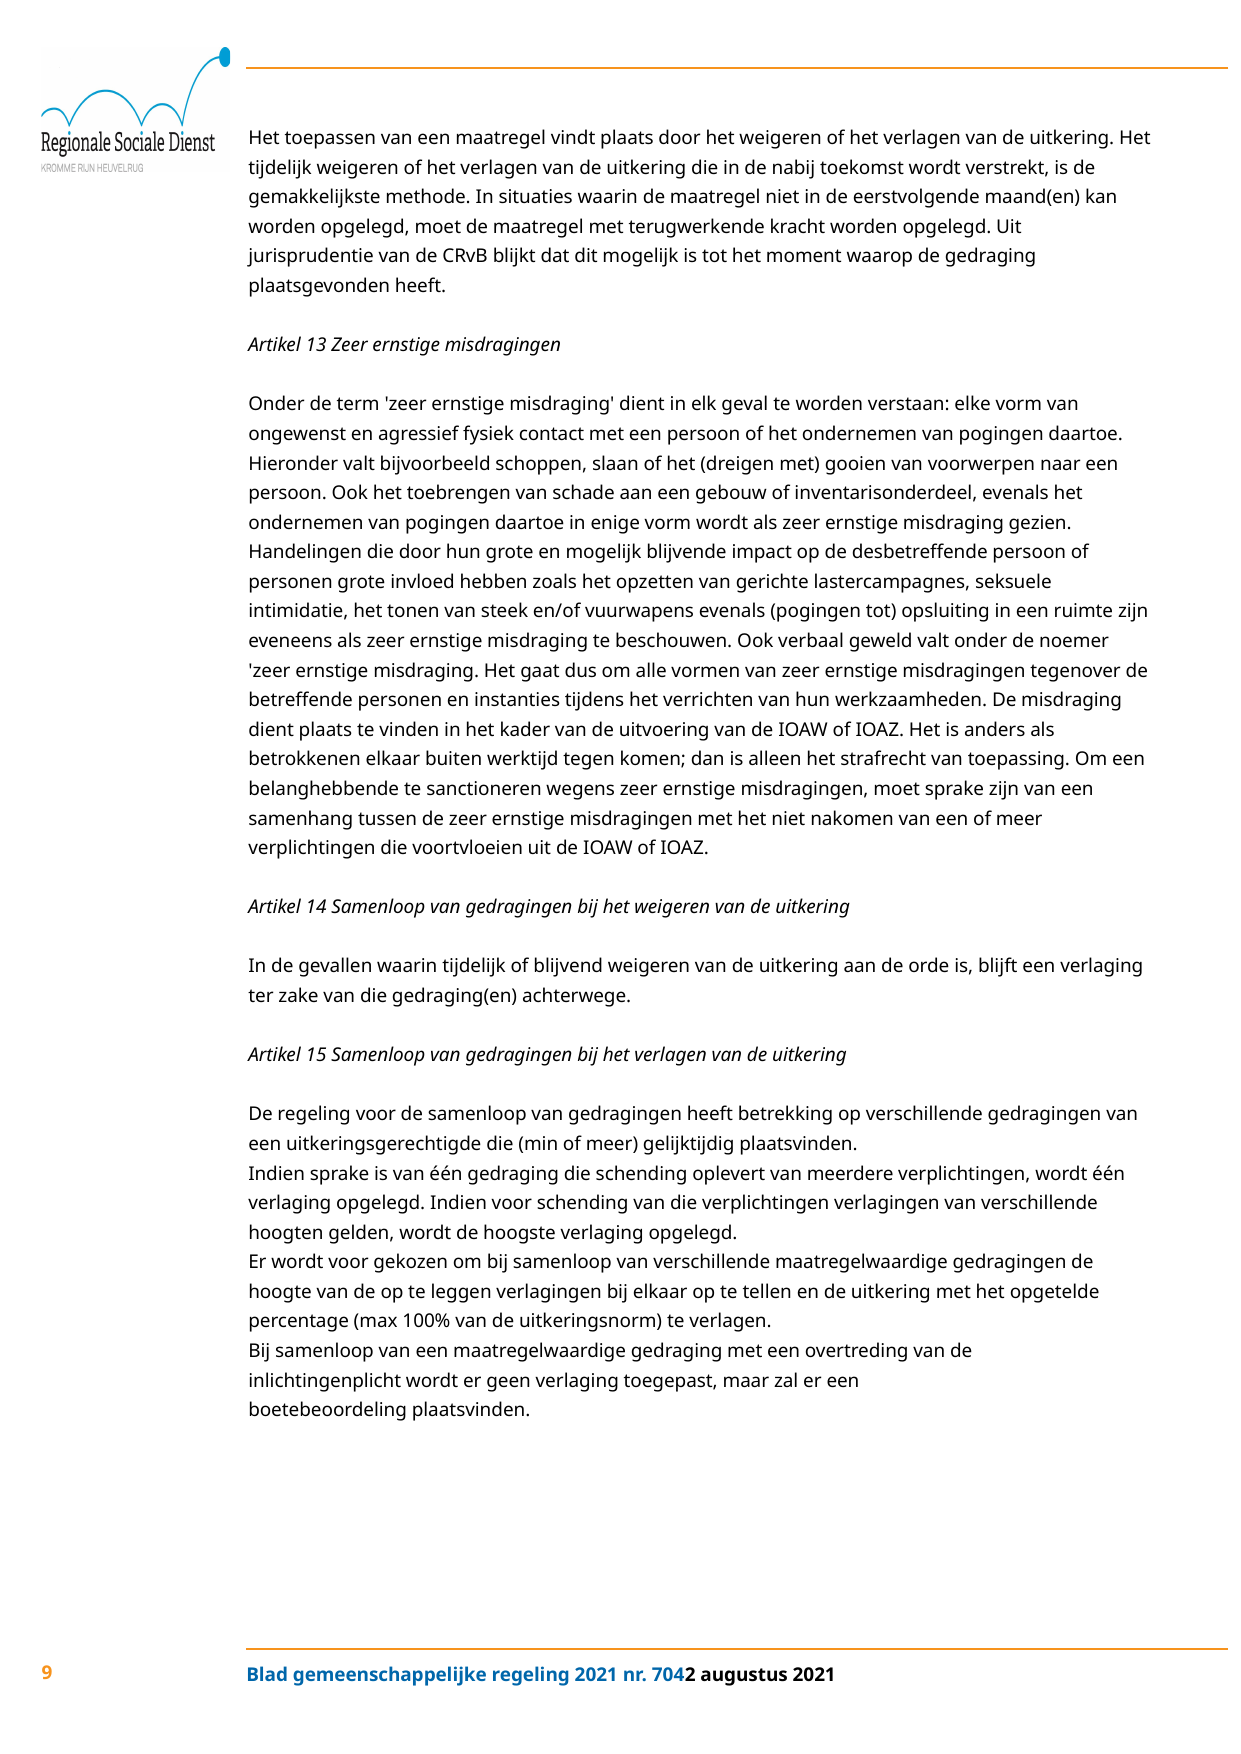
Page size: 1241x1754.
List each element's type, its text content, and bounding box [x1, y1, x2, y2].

text In de gevallen waarin tijdelijk of blijvend weigeren van de uitkering aan de orde is, blijft een verlaging ter zake van die gedraging(en) achterwege. [248, 953, 1152, 1008]
text Indien sprake is van één gedraging die schending oplevert van meerdere verplichtingen, wordt één verlaging opgelegd. Indien voor schending van die verplichtingen verlagingen van verschillende hoogten gelden, wordt de hoogste verlaging opgelegd. [248, 1160, 1152, 1245]
text Bij samenloop van een maatregelwaardige gedraging met een overtreding van de [248, 1337, 1152, 1363]
text inlichtingenplicht wordt er geen verlaging toegepast, maar zal er een [248, 1367, 1152, 1393]
text Onder de term 'zeer ernstige misdraging' dient in elk geval te worden verstaan: elke vorm van ongewenst en agressief fysiek contact met een persoon of het ondernemen van pogingen daartoe. Hieronder valt bijvoorbeeld schoppen, slaan of het (dreigen met) gooien van voorwerpen naar een persoon. Ook het toebrengen van schade aan een gebouw of inventarisonderdeel, evenals het ondernemen van pogingen daartoe in enige vorm wordt als zeer ernstige misdraging gezien. Handelingen die door hun grote en mogelijk blijvende impact op de desbetreffende persoon of personen grote invloed hebben zoals het opzetten van gerichte lastercampagnes, seksuele intimidatie, het tonen van steek en/of vuurwapens evenals (pogingen tot) opsluiting in een ruimte zijn eveneens als zeer ernstige misdraging te beschouwen. Ook verbaal geweld valt onder de noemer 'zeer ernstige misdraging. Het gaat dus om alle vormen van zeer ernstige misdragingen tegenover de betreffende personen en instanties tijdens het verrichten van hun werkzaamheden. De misdraging dient plaats te vinden in het kader van de uitvoering van de IOAW of IOAZ. Het is anders als betrokkenen elkaar buiten werktijd tegen komen; dan is alleen het strafrecht van toepassing. Om een belanghebbende te sanctioneren wegens zeer ernstige misdragingen, moet sprake zijn van een samenhang tussen de zeer ernstige misdragingen met het niet nakomen van een of meer verplichtingen die voortvloeien uit de IOAW of IOAZ. [248, 391, 1152, 860]
text Artikel 15 Samenloop van gedragingen bij het verlagen van de uitkering [248, 1041, 1152, 1067]
text De regeling voor de samenloop van gedragingen heeft betrekking op verschillende gedragingen van een uitkeringsgerechtigde die (min of meer) gelijktijdig plaatsvinden. [248, 1101, 1152, 1156]
text Het toepassen van een maatregel vindt plaats door het weigeren of het verlagen van de uitkering. Het tijdelijk weigeren of het verlagen van de uitkering die in de nabij toekomst wordt verstrekt, is de gemakkelijkste methode. In situaties waarin de maatregel niet in de eerstvolgende maand(en) kan worden opgelegd, moet de maatregel met terugwerkende kracht worden opgelegd. Uit jurisprudentie van de CRvB blijkt dat dit mogelijk is tot het moment waarop de gedraging plaatsgevonden heeft. [248, 124, 1152, 298]
text boetebeoordeling plaatsvinden. [248, 1396, 1152, 1422]
picture [41, 47, 231, 172]
text Artikel 13 Zeer ernstige misdragingen [248, 331, 1152, 357]
text Artikel 14 Samenloop van gedragingen bij het weigeren van de uitkering [248, 893, 1152, 919]
text Er wordt voor gekozen om bij samenloop van verschillende maatregelwaardige gedragingen de hoogte van de op te leggen verlagingen bij elkaar op te tellen en de uitkering met het opgetelde percentage (max 100% van de uitkeringsnorm) te verlagen. [248, 1248, 1152, 1333]
